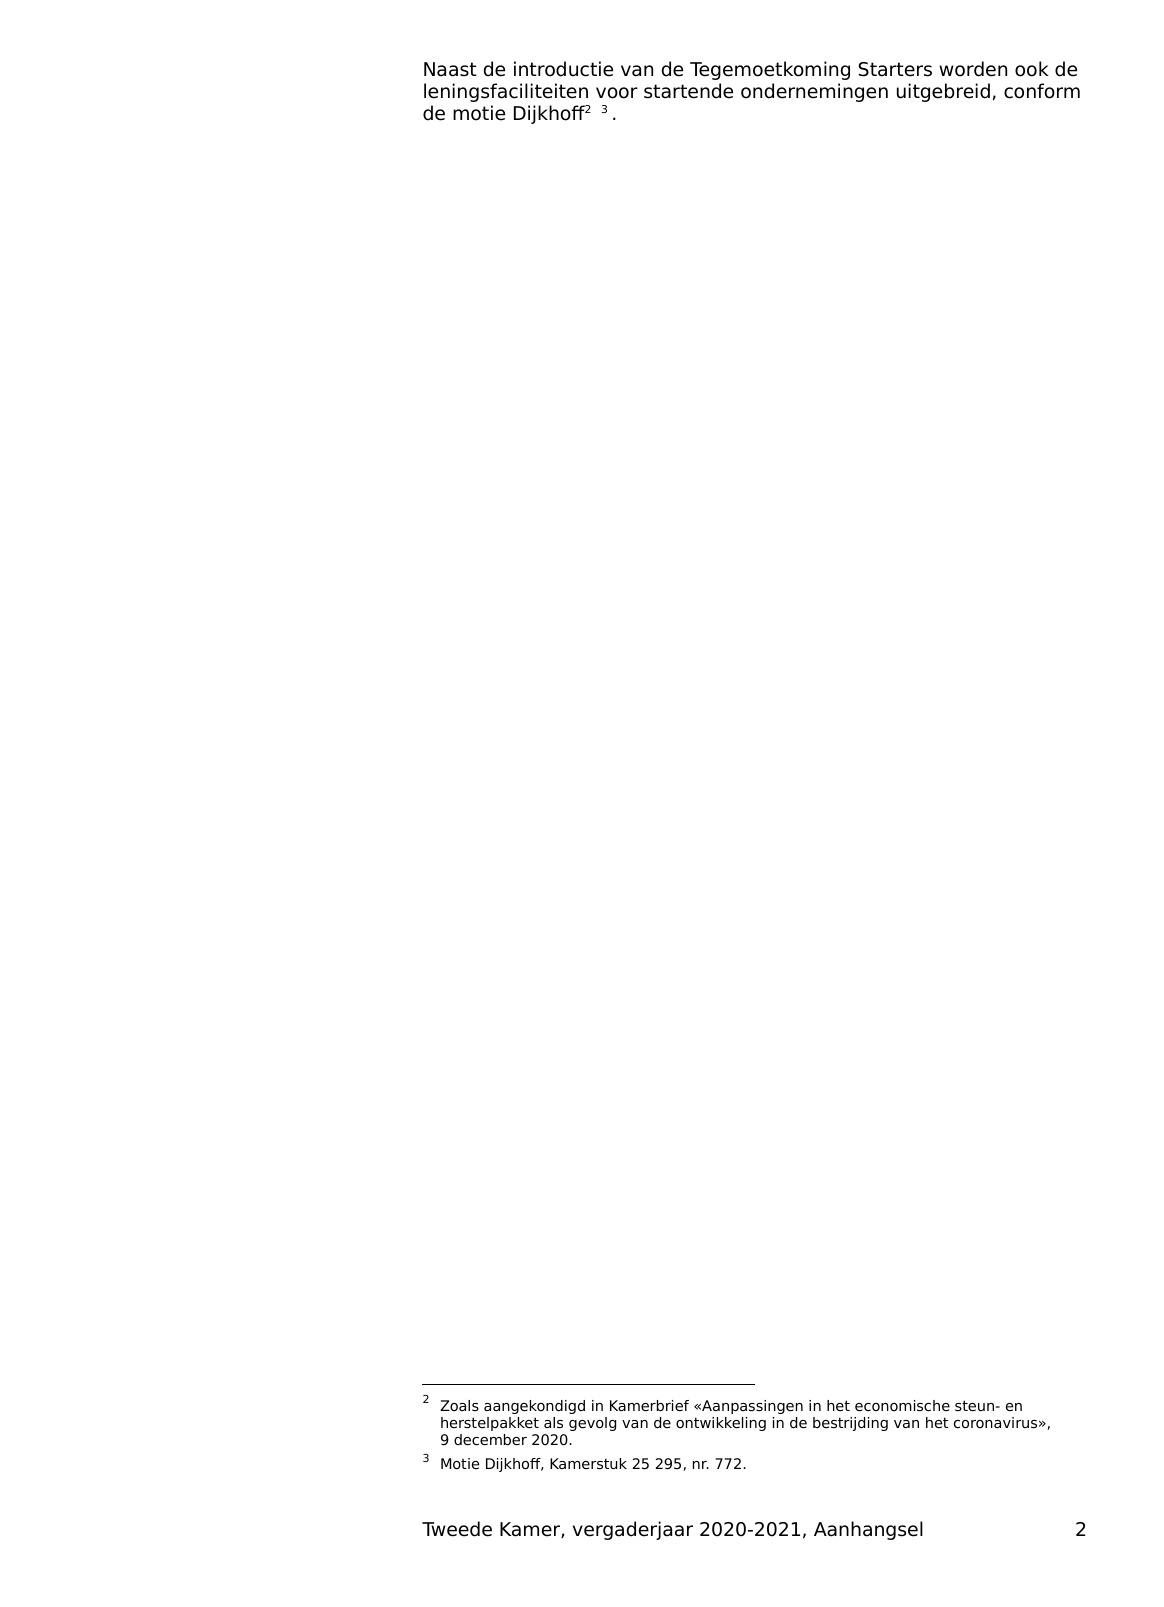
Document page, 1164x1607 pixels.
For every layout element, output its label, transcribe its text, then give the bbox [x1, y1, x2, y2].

text Naast de introductie van de Tegemoetkoming Starters worden ook de leningsfaciliteiten voor startende ondernemingen uitgebreid, conform de motie Dijkhoff . [422, 59, 1087, 125]
text Zoals aangekondigd in Kamerbrief «Aanpassingen in het economische steun- en herstelpakket als gevolg van de ontwikkeling in de bestrijding van het coronavirus», 9 december 2020. [422, 1393, 1087, 1449]
text Motie Dijkhoff, Kamerstuk 25 295, nr. 772. [422, 1452, 1087, 1474]
